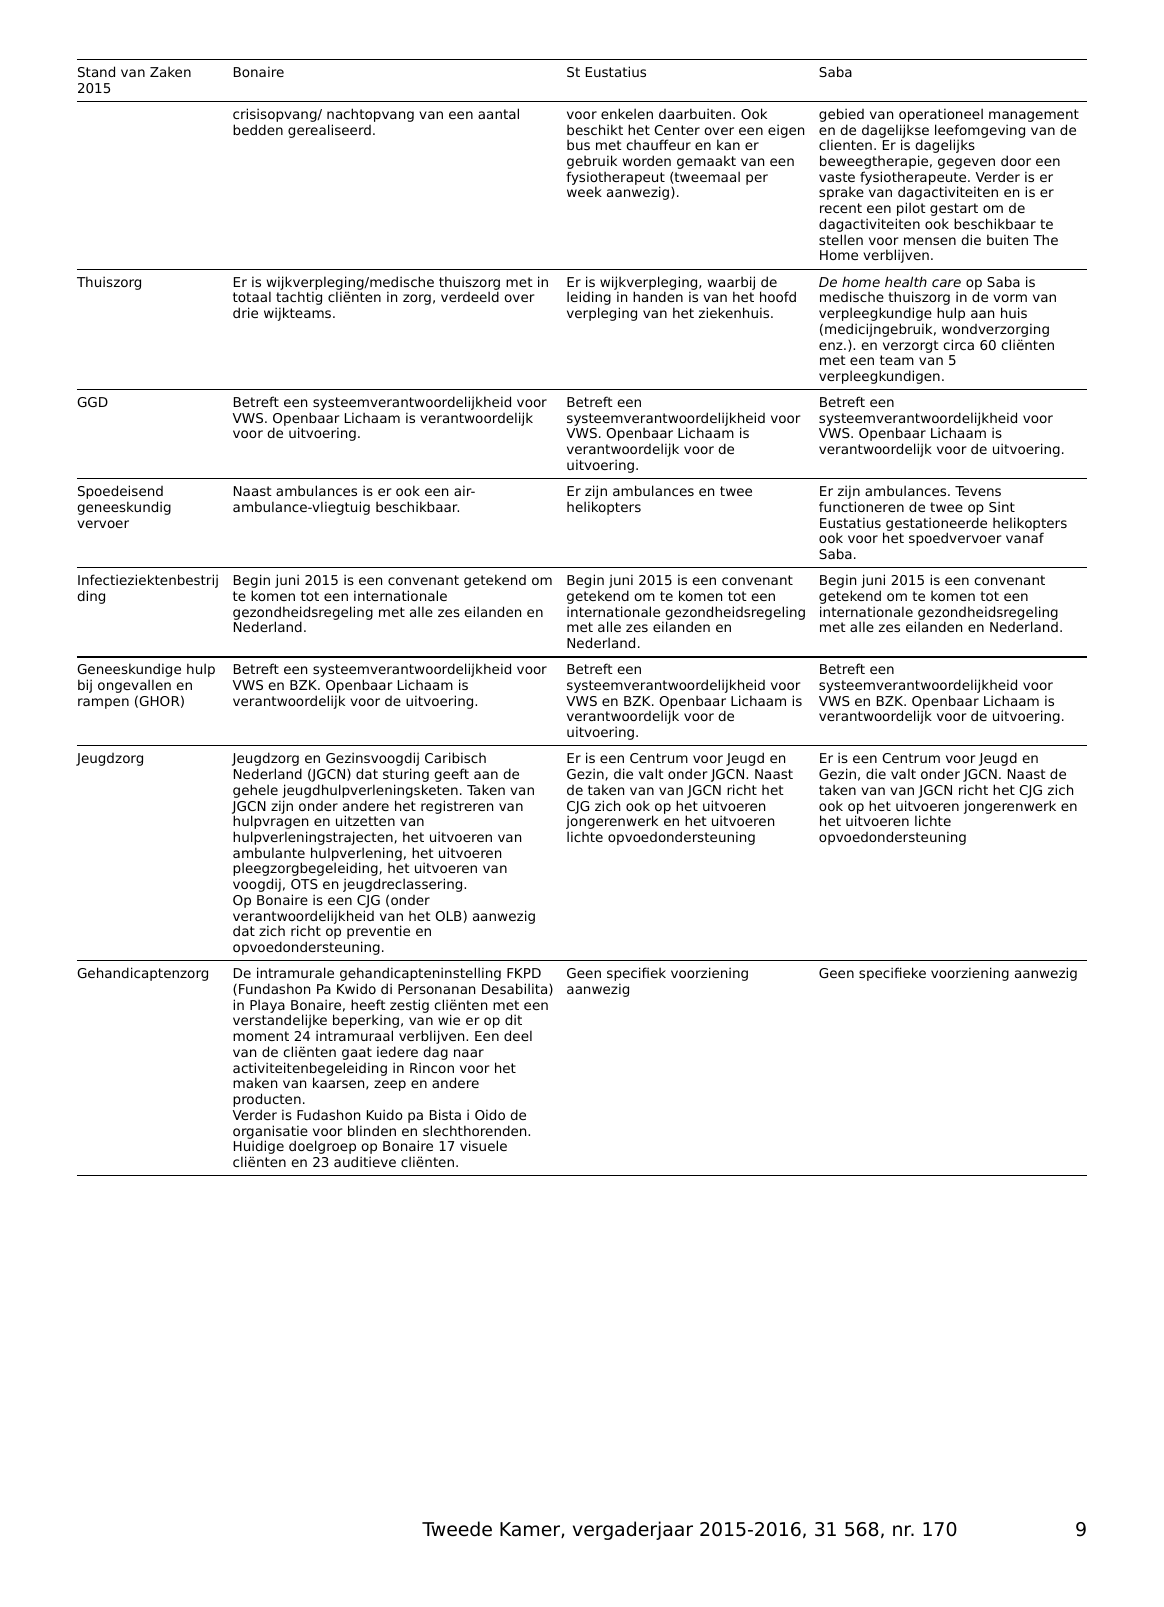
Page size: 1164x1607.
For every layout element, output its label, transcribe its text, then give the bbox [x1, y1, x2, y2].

table_cell Infectieziektenbestrijding [77, 568, 226, 656]
table_header Stand van Zaken 2015 [77, 60, 226, 101]
table_cell Begin juni 2015 is een convenant getekend om te komen tot een internationale gezondheidsregeling met alle zes eilanden en Nederland. [226, 568, 560, 656]
table_cell Betreft een systeemverantwoordelijkheid voor VWS en BZK. Openbaar Lichaam is verantwoordelijk voor de uitvoering. [813, 658, 1087, 745]
table_cell Begin juni 2015 is een convenant getekend om te komen tot een internationale gezondheidsregeling met alle zes eilanden en Nederland. [560, 568, 813, 656]
table_cell Er zijn ambulances. Tevens functioneren de twee op Sint Eustatius gestationeerde helikopters ook voor het spoedvervoer vanaf Saba. [813, 479, 1087, 567]
table_cell Geen specifieke voorziening aanwezig [813, 961, 1087, 1175]
table_cell De intramurale gehandicapteninstelling FKPD (Fundashon Pa Kwido di Personanan Desabilita) in Playa Bonaire, heeft zestig cliënten met een verstandelijke beperking, van wie er op dit moment 24 intramuraal verblijven. Een deel van de cliënten gaat iedere dag naar activiteitenbegeleiding in Rincon voor het maken van kaarsen, zeep en andere producten. Verder is Fudashon Kuido pa Bista i Oido de organisatie voor blinden en slechthorenden. Huidige doelgroep op Bonaire 17 visuele cliënten en 23 auditieve cliënten. [226, 961, 560, 1175]
table_cell Begin juni 2015 is een convenant getekend om te komen tot een internationale gezondheidsregeling met alle zes eilanden en Nederland. [813, 568, 1087, 656]
table_header Saba [813, 60, 1087, 101]
table_cell De home health care op Saba is medische thuiszorg in de vorm van verpleegkundige hulp aan huis (medicijngebruik, wondverzorging enz.). en verzorgt circa 60 cliënten met een team van 5 verpleegkundigen. [813, 270, 1087, 389]
table_cell Geneeskundige hulp bij ongevallen en rampen (GHOR) [77, 658, 226, 745]
table_cell Naast ambulances is er ook een air-ambulance-vliegtuig beschikbaar. [226, 479, 560, 567]
table_cell GGD [77, 390, 226, 478]
table_cell Spoedeisend geneeskundig vervoer [77, 479, 226, 567]
table_cell Thuiszorg [77, 270, 226, 389]
table_cell Jeugdzorg en Gezinsvoogdij Caribisch Nederland (JGCN) dat sturing geeft aan de gehele jeugdhulpverleningsketen. Taken van JGCN zijn onder andere het registreren van hulpvragen en uitzetten van hulpverleningstrajecten, het uitvoeren van ambulante hulpverlening, het uitvoeren pleegzorgbegeleiding, het uitvoeren van voogdij, OTS en jeugdreclassering. Op Bonaire is een CJG (onder verantwoordelijkheid van het OLB) aanwezig dat zich richt op preventie en opvoedondersteuning. [226, 746, 560, 960]
table_cell gebied van operationeel management en de dagelijkse leefomgeving van de clienten. Er is dagelijks beweegtherapie, gegeven door een vaste fysiotherapeute. Verder is er sprake van dagactiviteiten en is er recent een pilot gestart om de dagactiviteiten ook beschikbaar te stellen voor mensen die buiten The Home verblijven. [813, 102, 1087, 269]
table_cell Jeugdzorg [77, 746, 226, 960]
table_cell voor enkelen daarbuiten. Ook beschikt het Center over een eigen bus met chauffeur en kan er gebruik worden gemaakt van een fysiotherapeut (tweemaal per week aanwezig). [560, 102, 813, 269]
table_header St Eustatius [560, 60, 813, 101]
table_cell Betreft een systeemverantwoordelijkheid voor VWS en BZK. Openbaar Lichaam is verantwoordelijk voor de uitvoering. [560, 658, 813, 745]
table_cell crisisopvang/ nachtopvang van een aantal bedden gerealiseerd. [226, 102, 560, 269]
table_cell Gehandicaptenzorg [77, 961, 226, 1175]
table_cell Er is een Centrum voor Jeugd en Gezin, die valt onder JGCN. Naast de taken van van JGCN richt het CJG zich ook op het uitvoeren jongerenwerk en het uitvoeren lichte opvoedondersteuning [813, 746, 1087, 960]
table_cell Er is wijkverpleging/medische thuiszorg met in totaal tachtig cliënten in zorg, verdeeld over drie wijkteams. [226, 270, 560, 389]
table_cell Er is een Centrum voor Jeugd en Gezin, die valt onder JGCN. Naast de taken van van JGCN richt het CJG zich ook op het uitvoeren jongerenwerk en het uitvoeren lichte opvoedondersteuning [560, 746, 813, 960]
table_cell Betreft een systeemverantwoordelijkheid voor VWS. Openbaar Lichaam is verantwoordelijk voor de uitvoering. [560, 390, 813, 478]
table_cell [77, 102, 226, 269]
table_cell Betreft een systeemverantwoordelijkheid voor VWS. Openbaar Lichaam is verantwoordelijk voor de uitvoering. [226, 390, 560, 478]
table_cell Er is wijkverpleging, waarbij de leiding in handen is van het hoofd verpleging van het ziekenhuis. [560, 270, 813, 389]
table_header Bonaire [226, 60, 560, 101]
table_cell Geen specifiek voorziening aanwezig [560, 961, 813, 1175]
table_cell Er zijn ambulances en twee helikopters [560, 479, 813, 567]
table_cell Betreft een systeemverantwoordelijkheid voor VWS en BZK. Openbaar Lichaam is verantwoordelijk voor de uitvoering. [226, 658, 560, 745]
table_cell Betreft een systeemverantwoordelijkheid voor VWS. Openbaar Lichaam is verantwoordelijk voor de uitvoering. [813, 390, 1087, 478]
